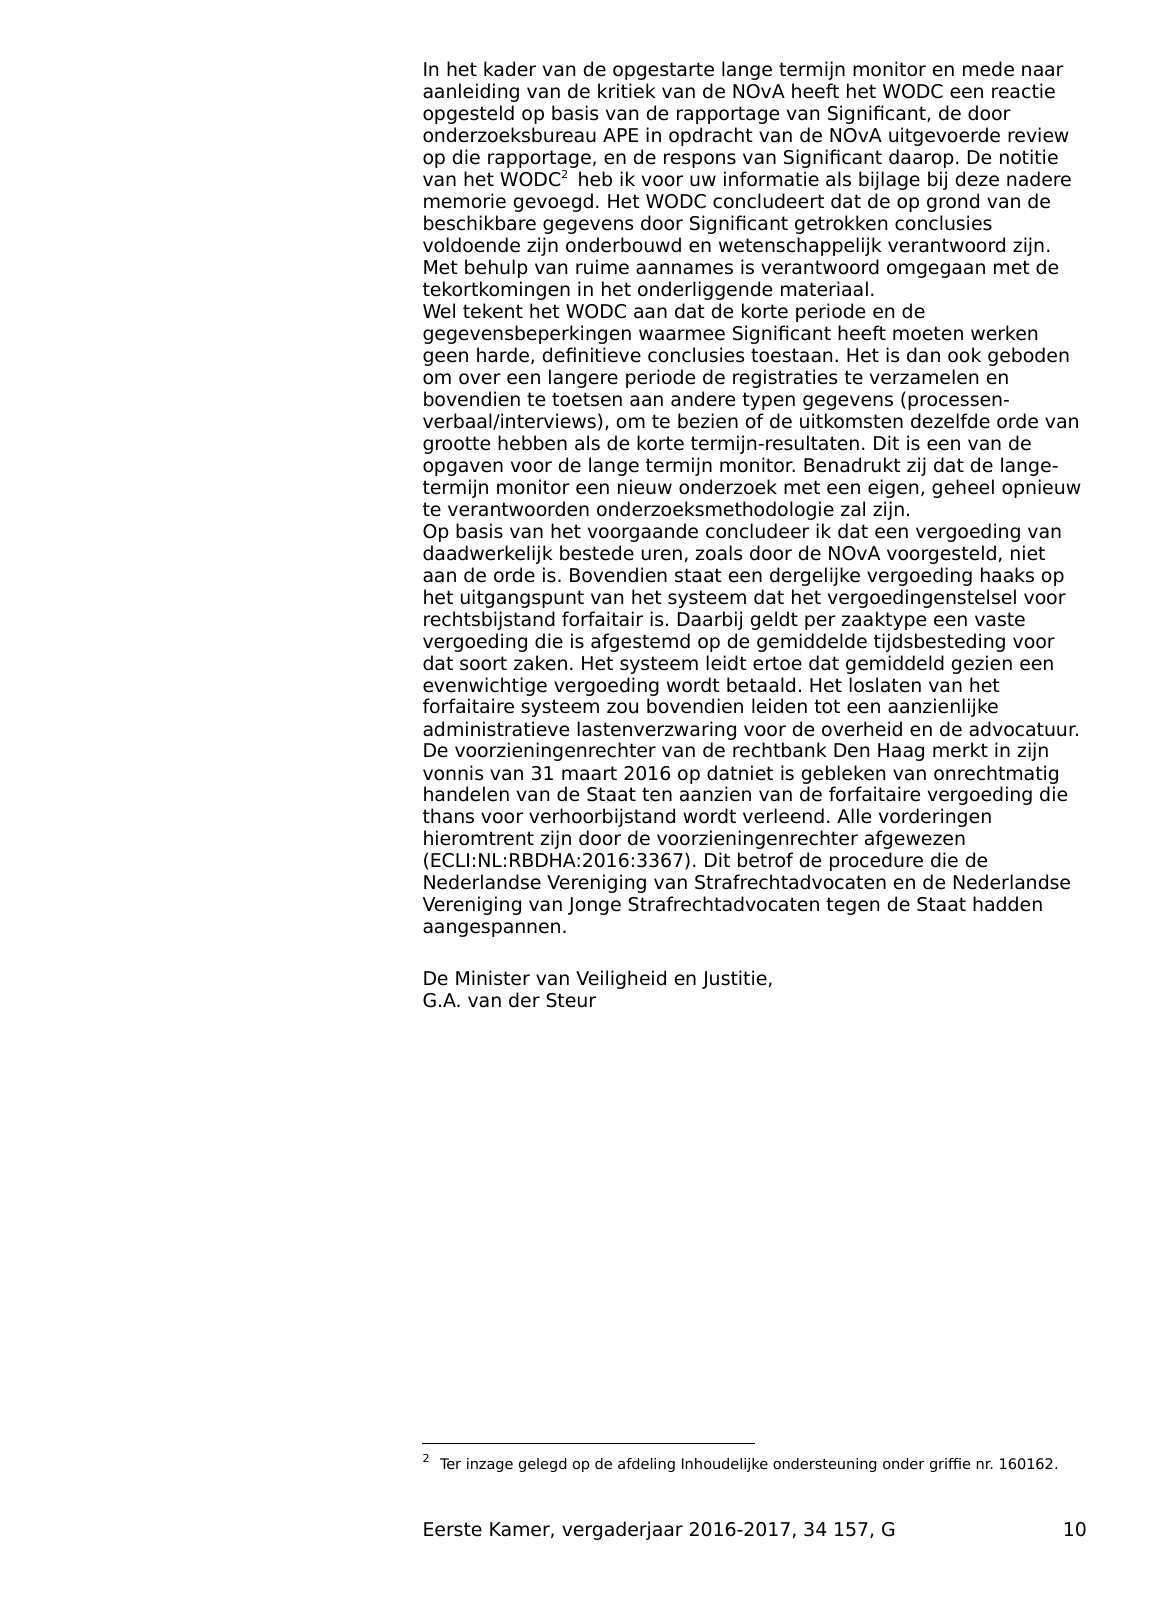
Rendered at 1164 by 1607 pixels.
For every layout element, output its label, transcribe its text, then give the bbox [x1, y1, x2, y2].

text Ter inzage gelegd op de afdeling Inhoudelijke ondersteuning onder griffie nr. 160162. [422, 1452, 1087, 1474]
text Op basis van het voorgaande concludeer ik dat een vergoeding van daadwerkelijk bestede uren, zoals door de NOvA voorgesteld, niet aan de orde is. Bovendien staat een dergelijke vergoeding haaks op het uitgangspunt van het systeem dat het vergoedingenstelsel voor rechtsbijstand forfaitair is. Daarbij geldt per zaaktype een vaste vergoeding die is afgestemd op de gemiddelde tijdsbesteding voor dat soort zaken. Het systeem leidt ertoe dat gemiddeld gezien een evenwichtige vergoeding wordt betaald. Het loslaten van het forfaitaire systeem zou bovendien leiden tot een aanzienlijke administratieve lastenverzwaring voor de overheid en de advocatuur. De voorzieningenrechter van de rechtbank Den Haag merkt in zijn vonnis van 31 maart 2016 op datniet is gebleken van onrechtmatig handelen van de Staat ten aanzien van de forfaitaire vergoeding die thans voor verhoorbijstand wordt verleend. Alle vorderingen hieromtrent zijn door de voorzieningenrechter afgewezen (ECLI:NL:RBDHA:2016:3367). Dit betrof de procedure die de Nederlandse Vereniging van Strafrechtadvocaten en de Nederlandse Vereniging van Jonge Strafrechtadvocaten tegen de Staat hadden aangespannen. [422, 521, 1087, 938]
text Wel tekent het WODC aan dat de korte periode en de gegevensbeperkingen waarmee Significant heeft moeten werken geen harde, definitieve conclusies toestaan. Het is dan ook geboden om over een langere periode de registraties te verzamelen en bovendien te toetsen aan andere typen gegevens (processen-verbaal/interviews), om te bezien of de uitkomsten dezelfde orde van grootte hebben als de korte termijn-resultaten. Dit is een van de opgaven voor de lange termijn monitor. Benadrukt zij dat de lange-termijn monitor een nieuw onderzoek met een eigen, geheel opnieuw te verantwoorden onderzoeksmethodologie zal zijn. [422, 301, 1087, 521]
text In het kader van de opgestarte lange termijn monitor en mede naar aanleiding van de kritiek van de NOvA heeft het WODC een reactie opgesteld op basis van de rapportage van Significant, de door onderzoeksbureau APE in opdracht van de NOvA uitgevoerde review op die rapportage, en de respons van Significant daarop. De notitie van het WODC heb ik voor uw informatie als bijlage bij deze nadere memorie gevoegd. Het WODC concludeert dat de op grond van de beschikbare gegevens door Significant getrokken conclusies voldoende zijn onderbouwd en wetenschappelijk verantwoord zijn. Met behulp van ruime aannames is verantwoord omgegaan met de tekortkomingen in het onderliggende materiaal. [422, 59, 1087, 301]
text De Minister van Veiligheid en Justitie, G.A. van der Steur [422, 968, 1087, 1012]
